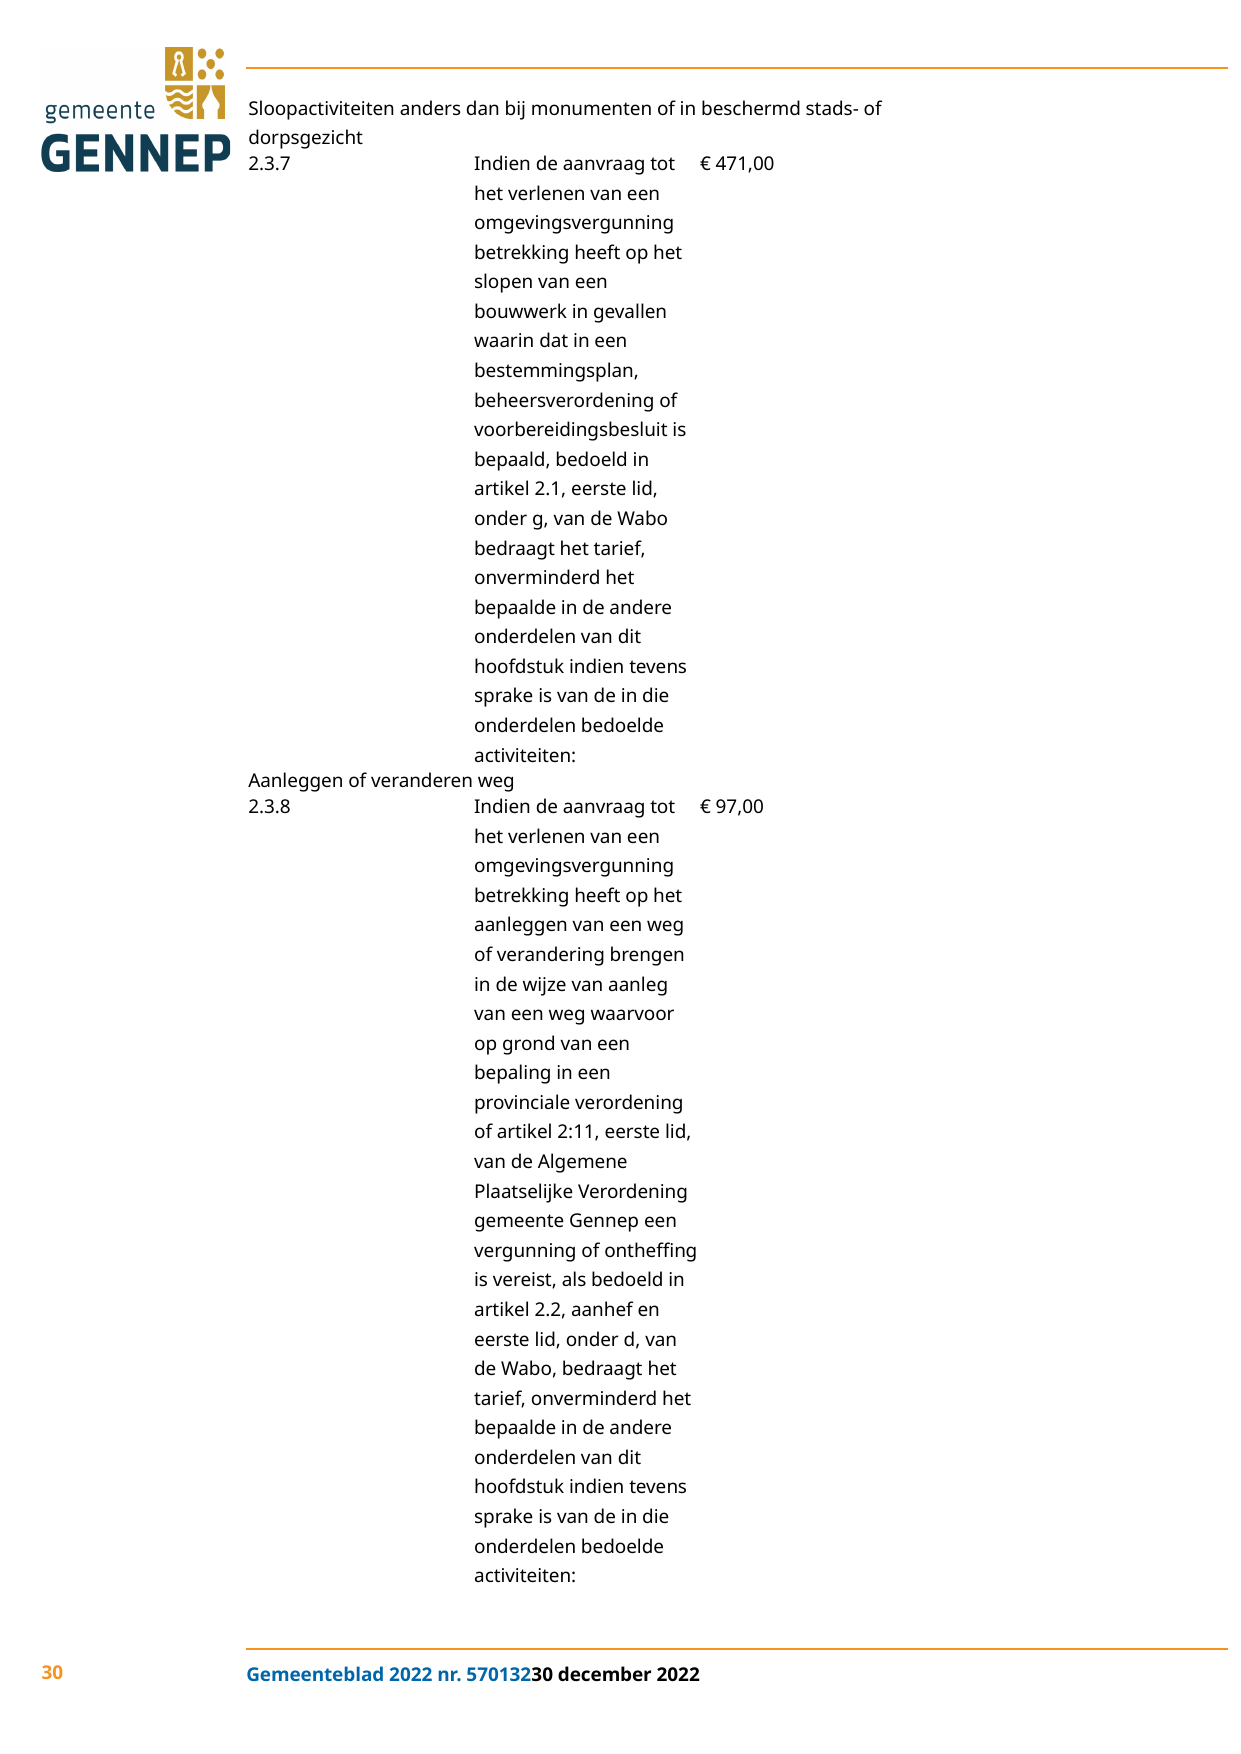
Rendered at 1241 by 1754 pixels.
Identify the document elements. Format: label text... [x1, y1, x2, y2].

table_cell [926, 793, 1152, 1588]
table_cell Aanleggen of veranderen weg [248, 768, 926, 793]
table_cell Sloopactiviteiten anders dan bij monumenten of in beschermd stads- of dorpsgezicht [248, 95, 926, 150]
table_cell [926, 95, 1152, 150]
table_cell € 471,00 [700, 150, 926, 767]
table_cell 2.3.8 [248, 793, 474, 1588]
table_cell [926, 768, 1152, 793]
picture [41, 47, 231, 172]
table_cell Indien de aanvraag tot het verlenen van een omgevingsvergunning betrekking heeft op het aanleggen van een weg of verandering brengen in de wijze van aanleg van een weg waarvoor op grond van een bepaling in een provinciale verordening of artikel 2:11, eerste lid, van de Algemene Plaatselijke Verordening gemeente Gennep een vergunning of ontheffing is vereist, als bedoeld in artikel 2.2, aanhef en eerste lid, onder d, van de Wabo, bedraagt het tarief, onverminderd het bepaalde in de andere onderdelen van dit hoofdstuk indien tevens sprake is van de in die onderdelen bedoelde activiteiten: [474, 793, 700, 1588]
table_cell € 97,00 [700, 793, 926, 1588]
table_cell [926, 150, 1152, 767]
table_cell Indien de aanvraag tot het verlenen van een omgevingsvergunning betrekking heeft op het slopen van een bouwwerk in gevallen waarin dat in een bestemmingsplan, beheersverordening of voorbereidingsbesluit is bepaald, bedoeld in artikel 2.1, eerste lid, onder g, van de Wabo bedraagt het tarief, onverminderd het bepaalde in de andere onderdelen van dit hoofdstuk indien tevens sprake is van de in die onderdelen bedoelde activiteiten: [474, 150, 700, 767]
table_cell 2.3.7 [248, 150, 474, 767]
